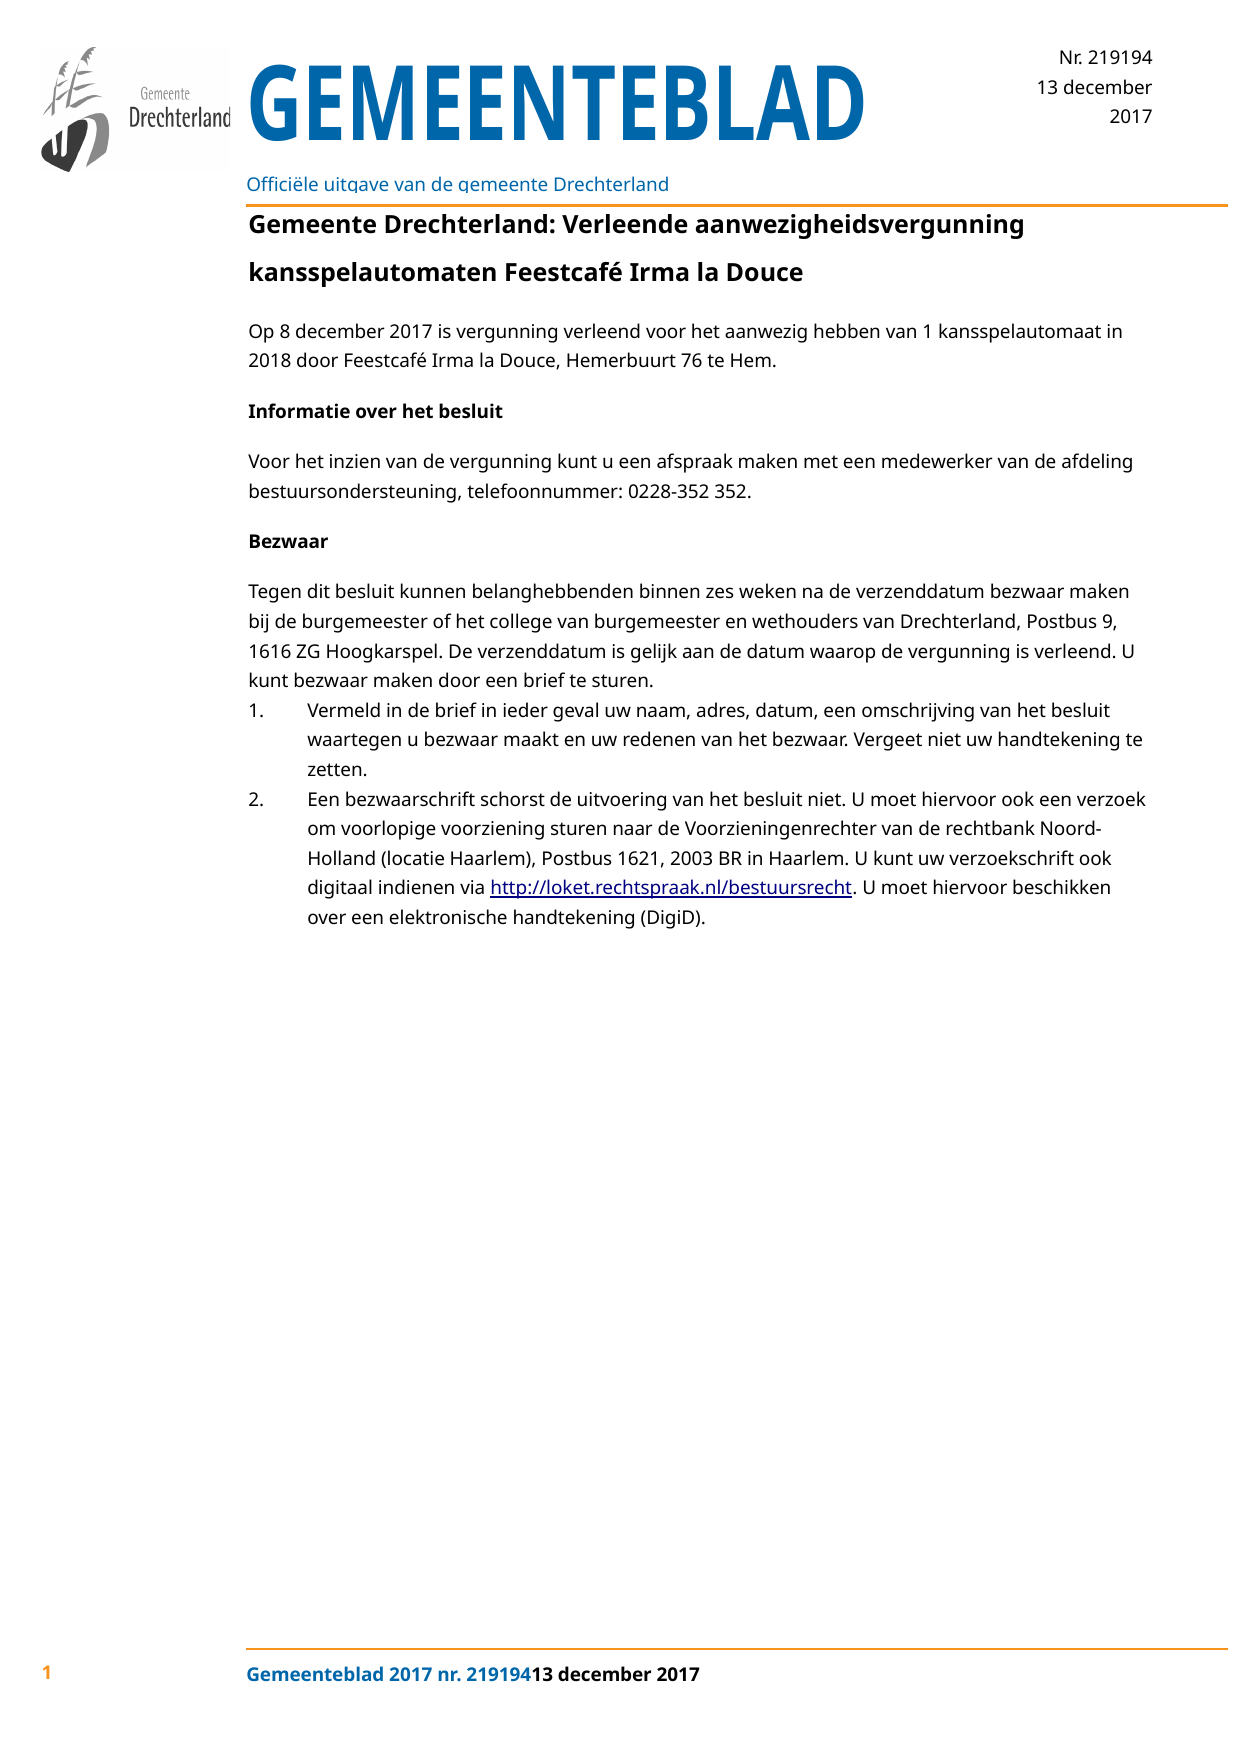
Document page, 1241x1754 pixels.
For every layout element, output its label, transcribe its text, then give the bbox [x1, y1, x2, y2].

text Bezwaar [248, 528, 1152, 554]
text Op 8 december 2017 is vergunning verleend voor het aanwezig hebben van 1 kansspelautomaat in 2018 door Feestcafé Irma la Douce, Hemerbuurt 76 te Hem. [248, 318, 1152, 373]
text Gemeente Drechterland: Verleende aanwezigheidsvergunning kansspelautomaten Feestcafé Irma la Douce [248, 207, 1152, 288]
text Tegen dit besluit kunnen belanghebbenden binnen zes weken na de verzenddatum bezwaar maken bij de burgemeester of het college van burgemeester en wethouders van Drechterland, Postbus 9, 1616 ZG Hoogkarspel. De verzenddatum is gelijk aan de datum waarop de vergunning is verleend. U kunt bezwaar maken door een brief te sturen. [248, 579, 1152, 693]
text Voor het inzien van de vergunning kunt u een afspraak maken met een medewerker van de afdeling bestuursondersteuning, telefoonnummer: 0228-352 352. [248, 448, 1152, 504]
picture [41, 47, 231, 172]
text Informatie over het besluit [248, 398, 1152, 424]
list Een bezwaarschrift schorst de uitvoering van het besluit niet. U moet hiervoor ook een verzoek om voorlopige voorziening sturen naar de Voorzieningenrechter van de rechtbank Noord-Holland (locatie Haarlem), Postbus 1621, 2003 BR in Haarlem. U kunt uw verzoekschrift ook digitaal indienen via http://loket.rechtspraak.nl/bestuursrecht. U moet hiervoor beschikken over een elektronische handtekening (DigiD). [248, 786, 1152, 930]
list Vermeld in de brief in ieder geval uw naam, adres, datum, een omschrijving van het besluit waartegen u bezwaar maakt en uw redenen van het bezwaar. Vergeet niet uw handtekening te zetten. [248, 697, 1152, 782]
